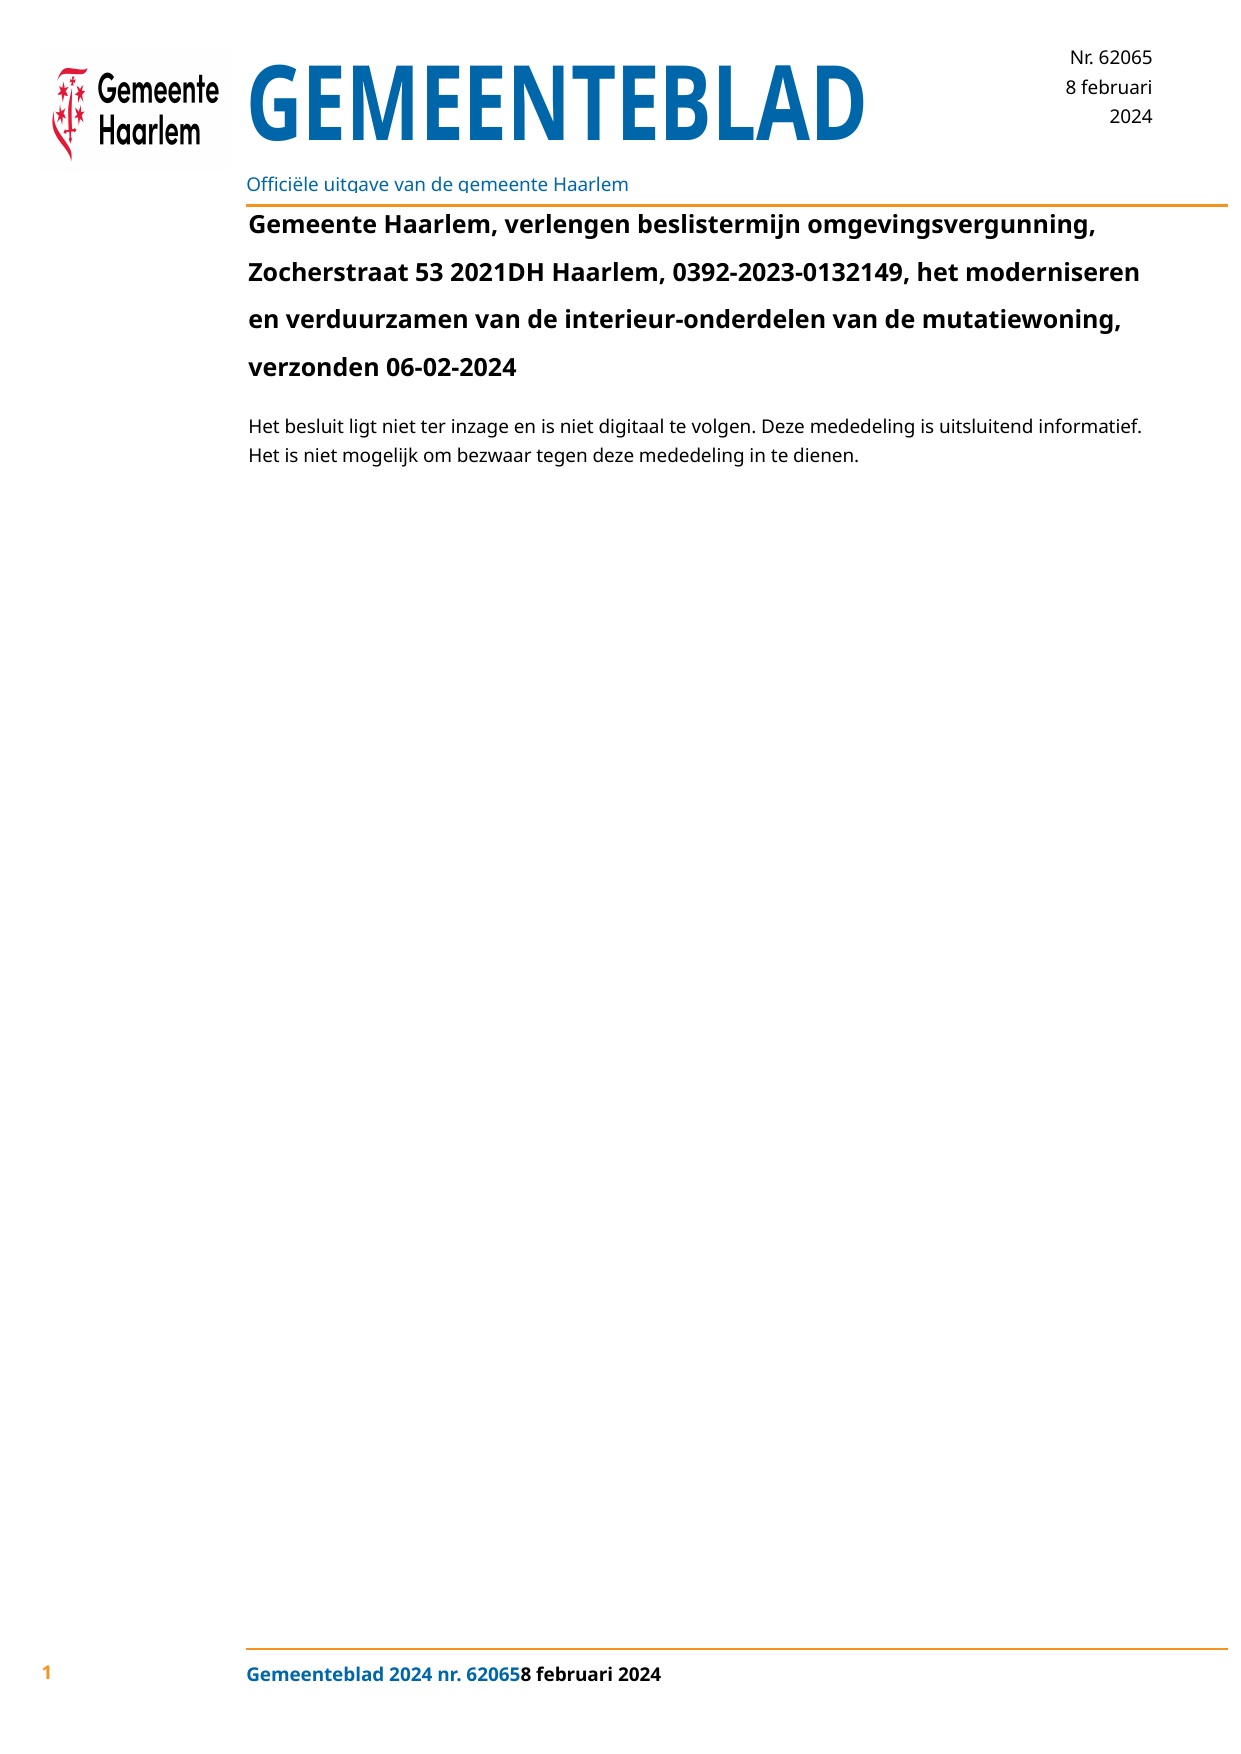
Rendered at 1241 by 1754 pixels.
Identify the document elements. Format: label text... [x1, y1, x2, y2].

picture [41, 47, 231, 172]
text Het besluit ligt niet ter inzage en is niet digitaal te volgen. Deze mededeling is uitsluitend informatief. Het is niet mogelijk om bezwaar tegen deze mededeling in te dienen. [248, 413, 1152, 468]
text Gemeente Haarlem, verlengen beslistermijn omgevingsvergunning, Zocherstraat 53 2021DH Haarlem, 0392-2023-0132149, het moderniseren en verduurzamen van de interieur-onderdelen van de mutatiewoning, verzonden 06-02-2024 [248, 207, 1152, 384]
